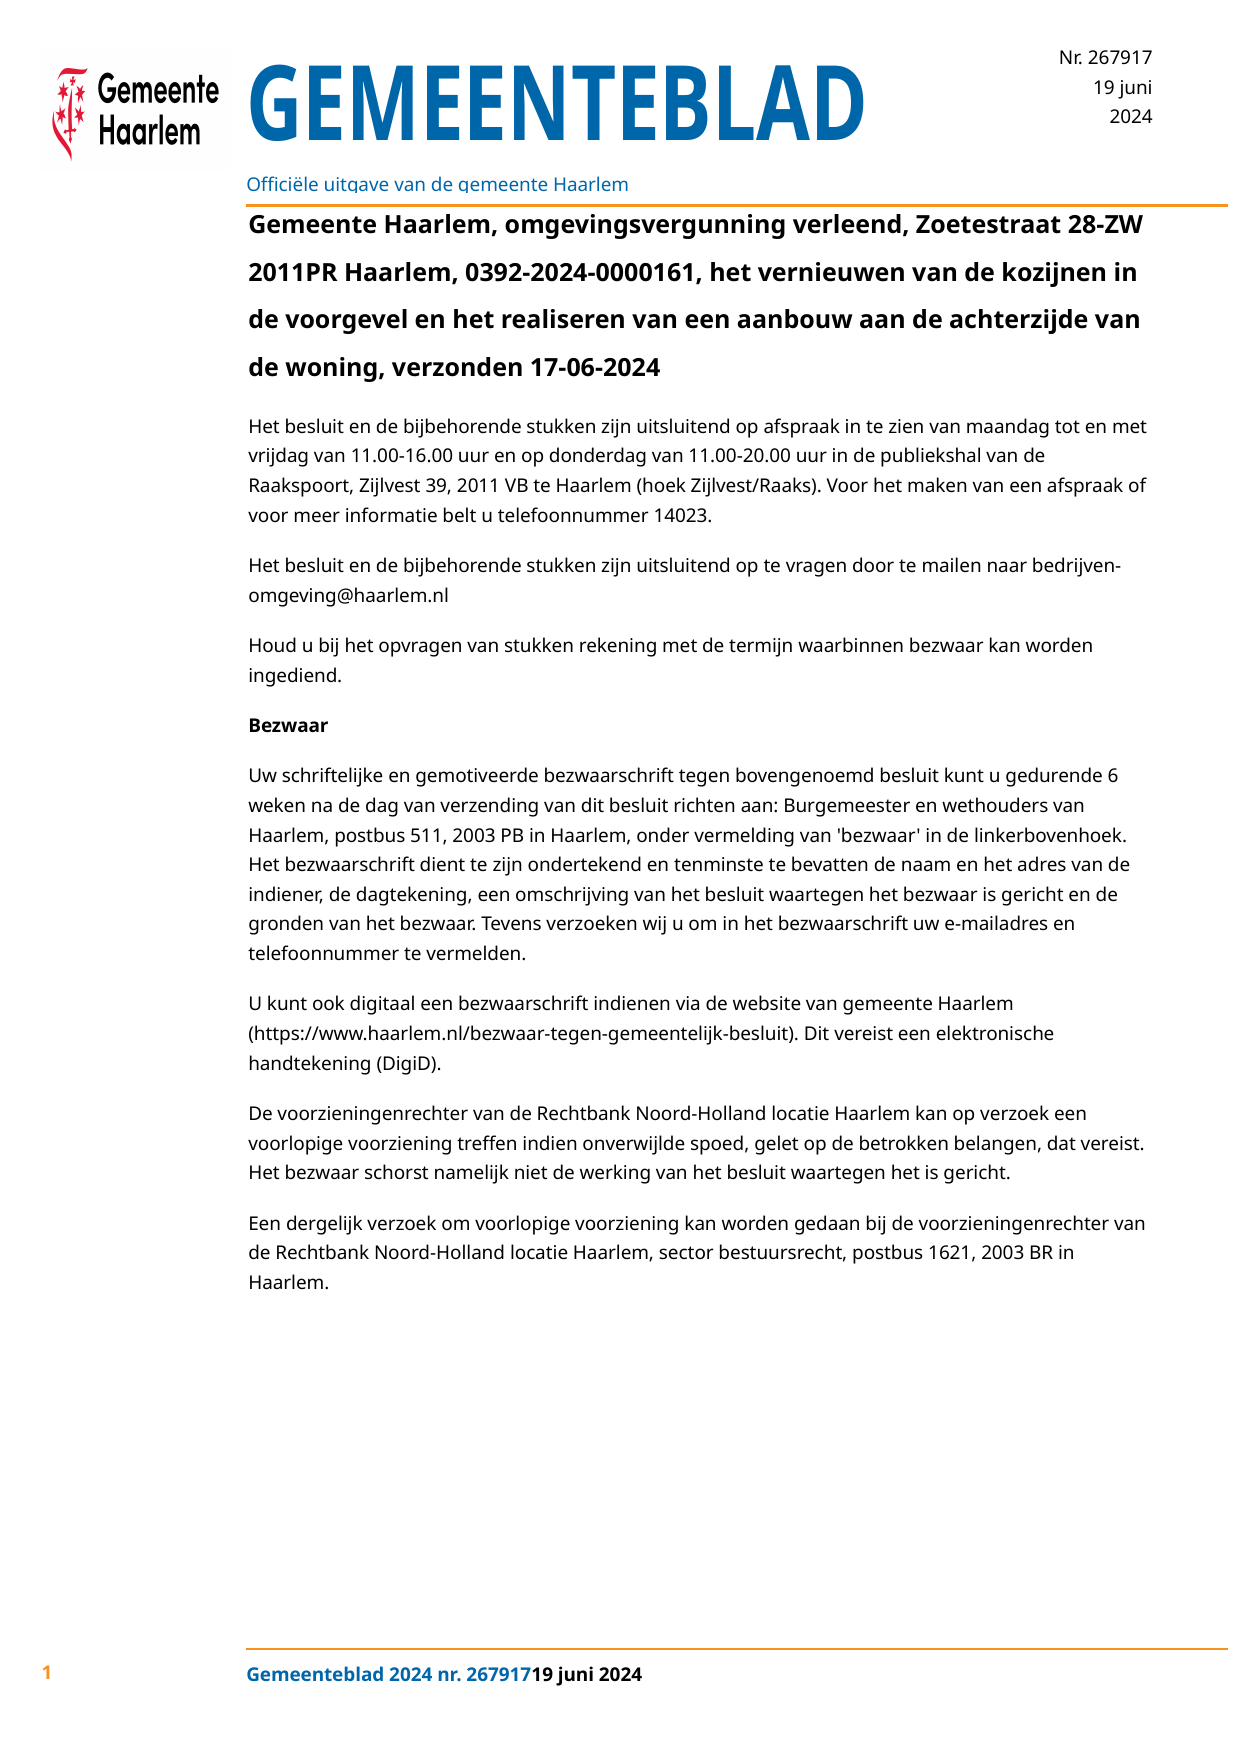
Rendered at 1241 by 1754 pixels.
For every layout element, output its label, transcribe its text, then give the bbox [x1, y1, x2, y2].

text Een dergelijk verzoek om voorlopige voorziening kan worden gedaan bij de voorzieningenrechter van de Rechtbank Noord-Holland locatie Haarlem, sector bestuursrecht, postbus 1621, 2003 BR in Haarlem. [248, 1210, 1152, 1295]
text Houd u bij het opvragen van stukken rekening met de termijn waarbinnen bezwaar kan worden ingediend. [248, 632, 1152, 688]
text Uw schriftelijke en gemotiveerde bezwaarschrift tegen bovengenoemd besluit kunt u gedurende 6 weken na de dag van verzending van dit besluit richten aan: Burgemeester en wethouders van Haarlem, postbus 511, 2003 PB in Haarlem, onder vermelding van 'bezwaar' in de linkerbovenhoek. Het bezwaarschrift dient te zijn ondertekend en tenminste te bevatten de naam en het adres van de indiener, de dagtekening, een omschrijving van het besluit waartegen het bezwaar is gericht en de gronden van het bezwaar. Tevens verzoeken wij u om in het bezwaarschrift uw e-mailadres en telefoonnummer te vermelden. [248, 763, 1152, 966]
text Het besluit en de bijbehorende stukken zijn uitsluitend op te vragen door te mailen naar bedrijven-omgeving@haarlem.nl [248, 552, 1152, 608]
text De voorzieningenrechter van de Rechtbank Noord-Holland locatie Haarlem kan op verzoek een voorlopige voorziening treffen indien onverwijlde spoed, gelet op de betrokken belangen, dat vereist. Het bezwaar schorst namelijk niet de werking van het besluit waartegen het is gericht. [248, 1100, 1152, 1185]
text Gemeente Haarlem, omgevingsvergunning verleend, Zoetestraat 28-ZW 2011PR Haarlem, 0392-2024-0000161, het vernieuwen van de kozijnen in de voorgevel en het realiseren van een aanbouw aan de achterzijde van de woning, verzonden 17-06-2024 [248, 207, 1152, 384]
picture [41, 47, 231, 172]
text U kunt ook digitaal een bezwaarschrift indienen via de website van gemeente Haarlem (https://www.haarlem.nl/bezwaar-tegen-gemeentelijk-besluit). Dit vereist een elektronische handtekening (DigiD). [248, 991, 1152, 1076]
text Het besluit en de bijbehorende stukken zijn uitsluitend op afspraak in te zien van maandag tot en met vrijdag van 11.00-16.00 uur en op donderdag van 11.00-20.00 uur in de publiekshal van de Raakspoort, Zijlvest 39, 2011 VB te Haarlem (hoek Zijlvest/Raaks). Voor het maken van een afspraak of voor meer informatie belt u telefoonnummer 14023. [248, 413, 1152, 528]
text Bezwaar [248, 712, 1152, 738]
